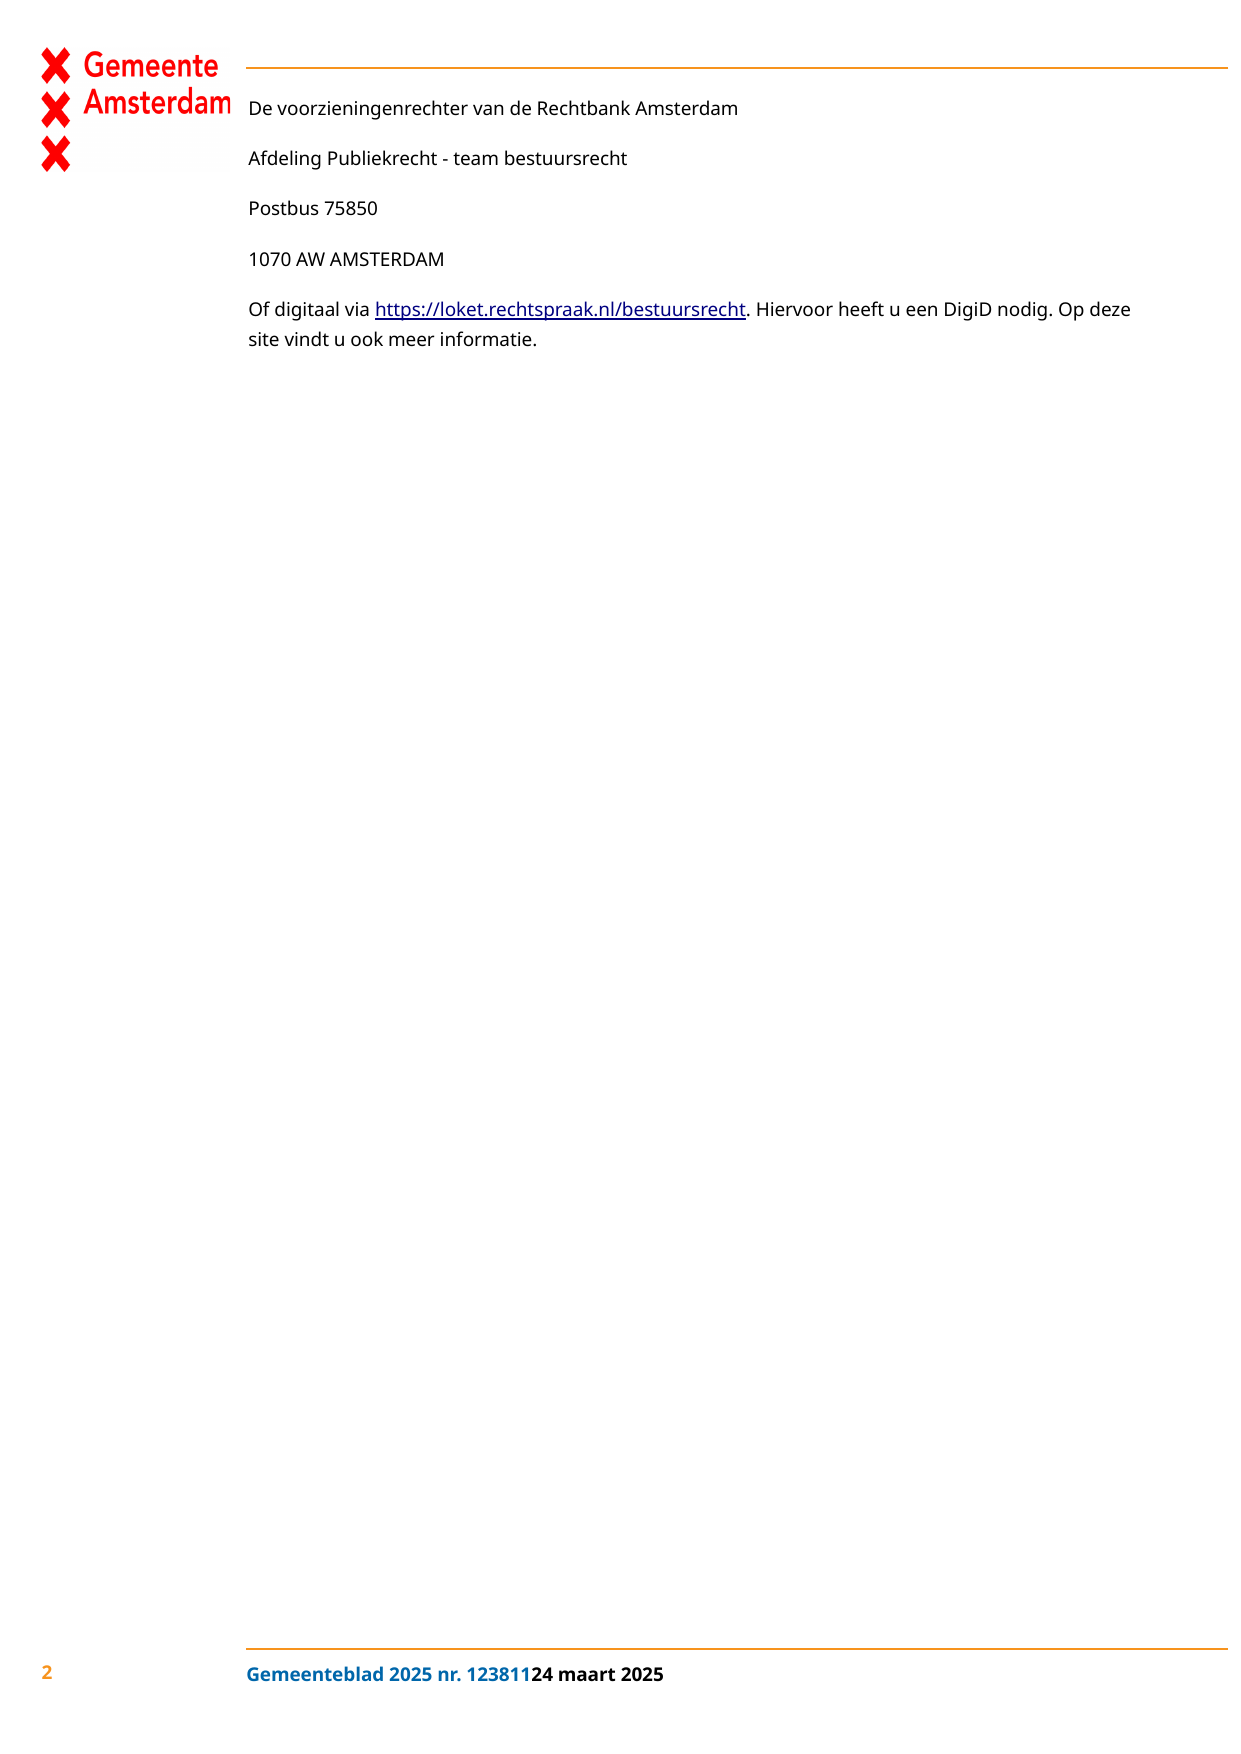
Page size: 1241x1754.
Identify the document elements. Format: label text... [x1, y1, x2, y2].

text Postbus 75850 [248, 196, 1152, 221]
text 1070 AW AMSTERDAM [248, 246, 1152, 272]
text Of digitaal via https://loket.rechtspraak.nl/bestuursrecht. Hiervoor heeft u een DigiD nodig. Op deze site vindt u ook meer informatie. [248, 296, 1152, 352]
picture [41, 47, 231, 172]
text Afdeling Publiekrecht - team bestuursrecht [248, 145, 1152, 171]
text De voorzieningenrechter van de Rechtbank Amsterdam [248, 95, 1152, 121]
